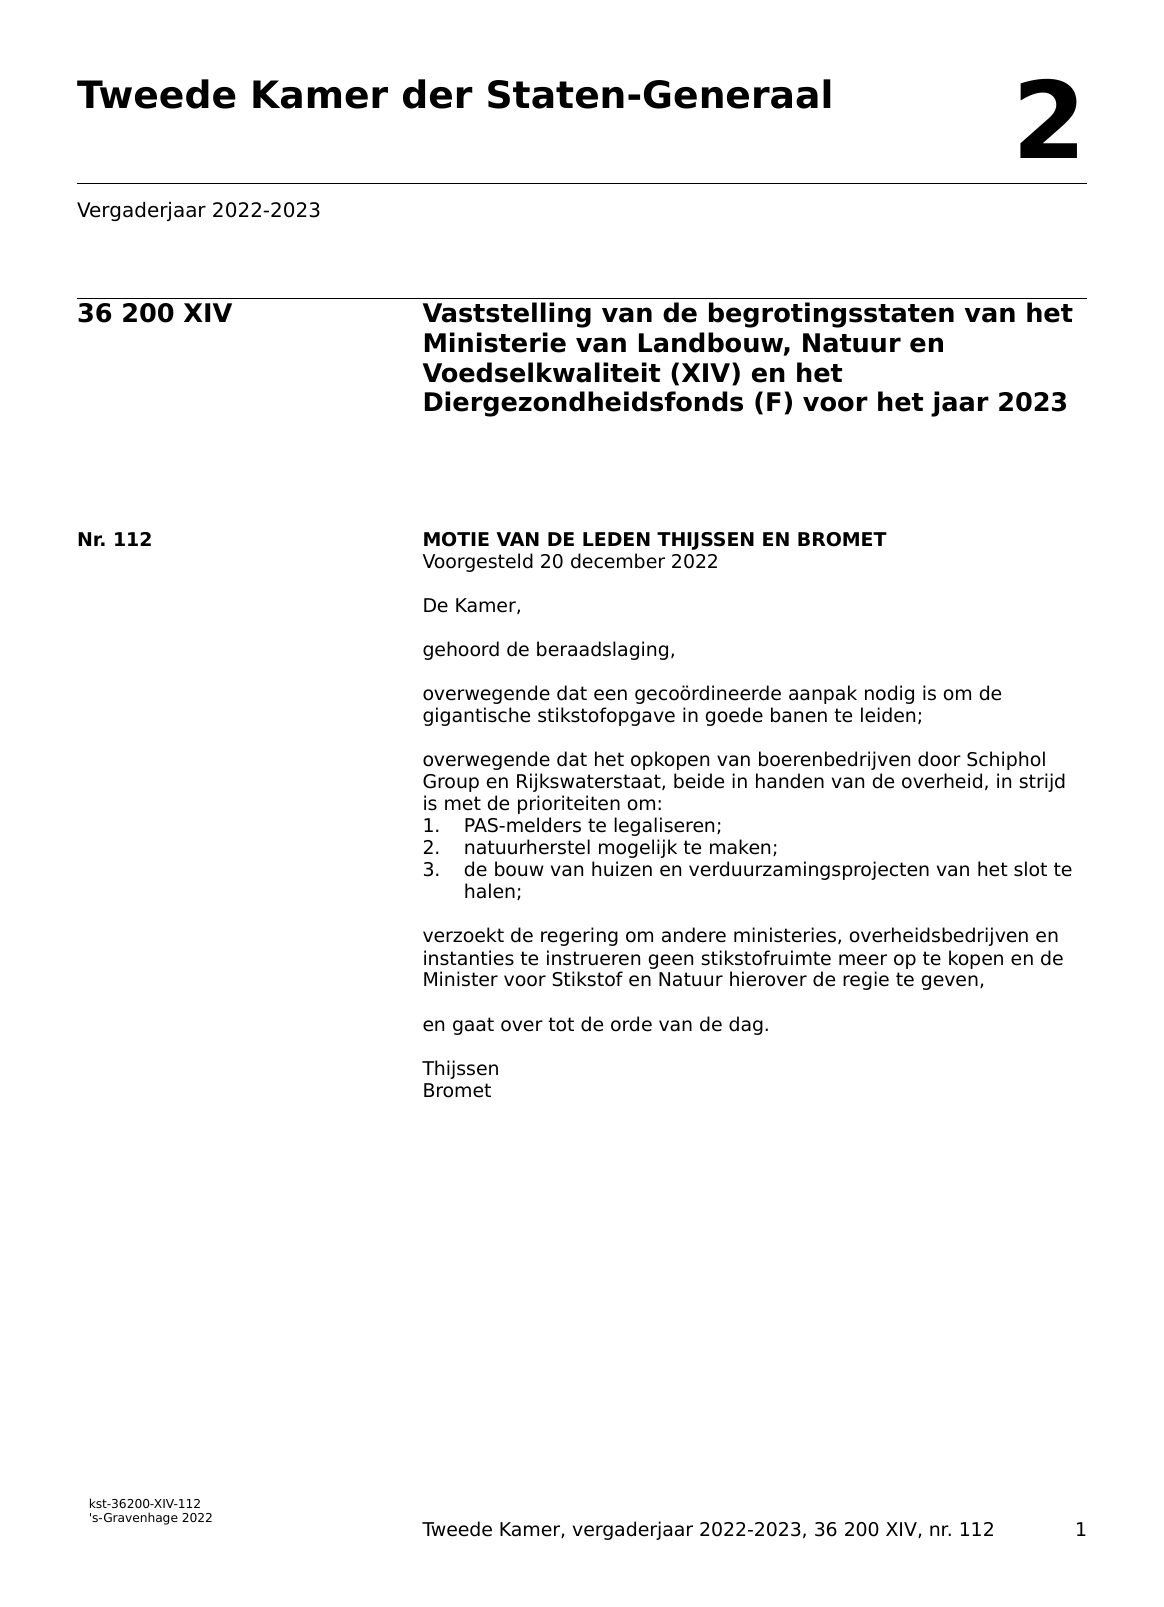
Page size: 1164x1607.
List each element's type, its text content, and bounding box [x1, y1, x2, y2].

text gehoord de beraadslaging, [422, 639, 1087, 661]
text overwegende dat een gecoördineerde aanpak nodig is om de gigantische stikstofopgave in goede banen te leiden; [422, 683, 1087, 727]
text 1. PAS-melders te legaliseren; [422, 815, 1087, 837]
text en gaat over tot de orde van de dag. [422, 1013, 1087, 1036]
text Thijssen [422, 1058, 1087, 1080]
subtitle 36 200 XIV Vaststelling van de begrotingsstaten van het Ministerie van Landbouw, Natuur en Voedselkwaliteit (XIV) en het Diergezondheidsfonds (F) voor het jaar 2023 [77, 299, 1087, 418]
text verzoekt de regering om andere ministeries, overheidsbedrijven en instanties te instrueren geen stikstofruimte meer op te kopen en de Minister voor Stikstof en Natuur hierover de regie te geven, [422, 925, 1087, 991]
text Voorgesteld 20 december 2022 [422, 551, 1087, 573]
table_header 2 [886, 59, 1087, 183]
text De Kamer, [422, 595, 1087, 617]
text Bromet [422, 1080, 1087, 1102]
table_header Tweede Kamer der Staten-Generaal [77, 59, 886, 183]
text 's-Gravenhage 2022 [88, 1511, 323, 1525]
subtitle Nr. 112 MOTIE VAN DE LEDEN THIJSSEN EN BROMET [77, 529, 1087, 551]
text 3. de bouw van huizen en verduurzamingsprojecten van het slot te halen; [422, 859, 1087, 903]
text 2. natuurherstel mogelijk te maken; [422, 837, 1087, 859]
text overwegende dat het opkopen van boerenbedrijven door Schiphol Group en Rijkswaterstaat, beide in handen van de overheid, in strijd is met de prioriteiten om: [422, 749, 1087, 815]
table_cell Vergaderjaar 2022-2023 [77, 184, 1087, 298]
text kst-36200-XIV-112 [88, 1497, 323, 1511]
